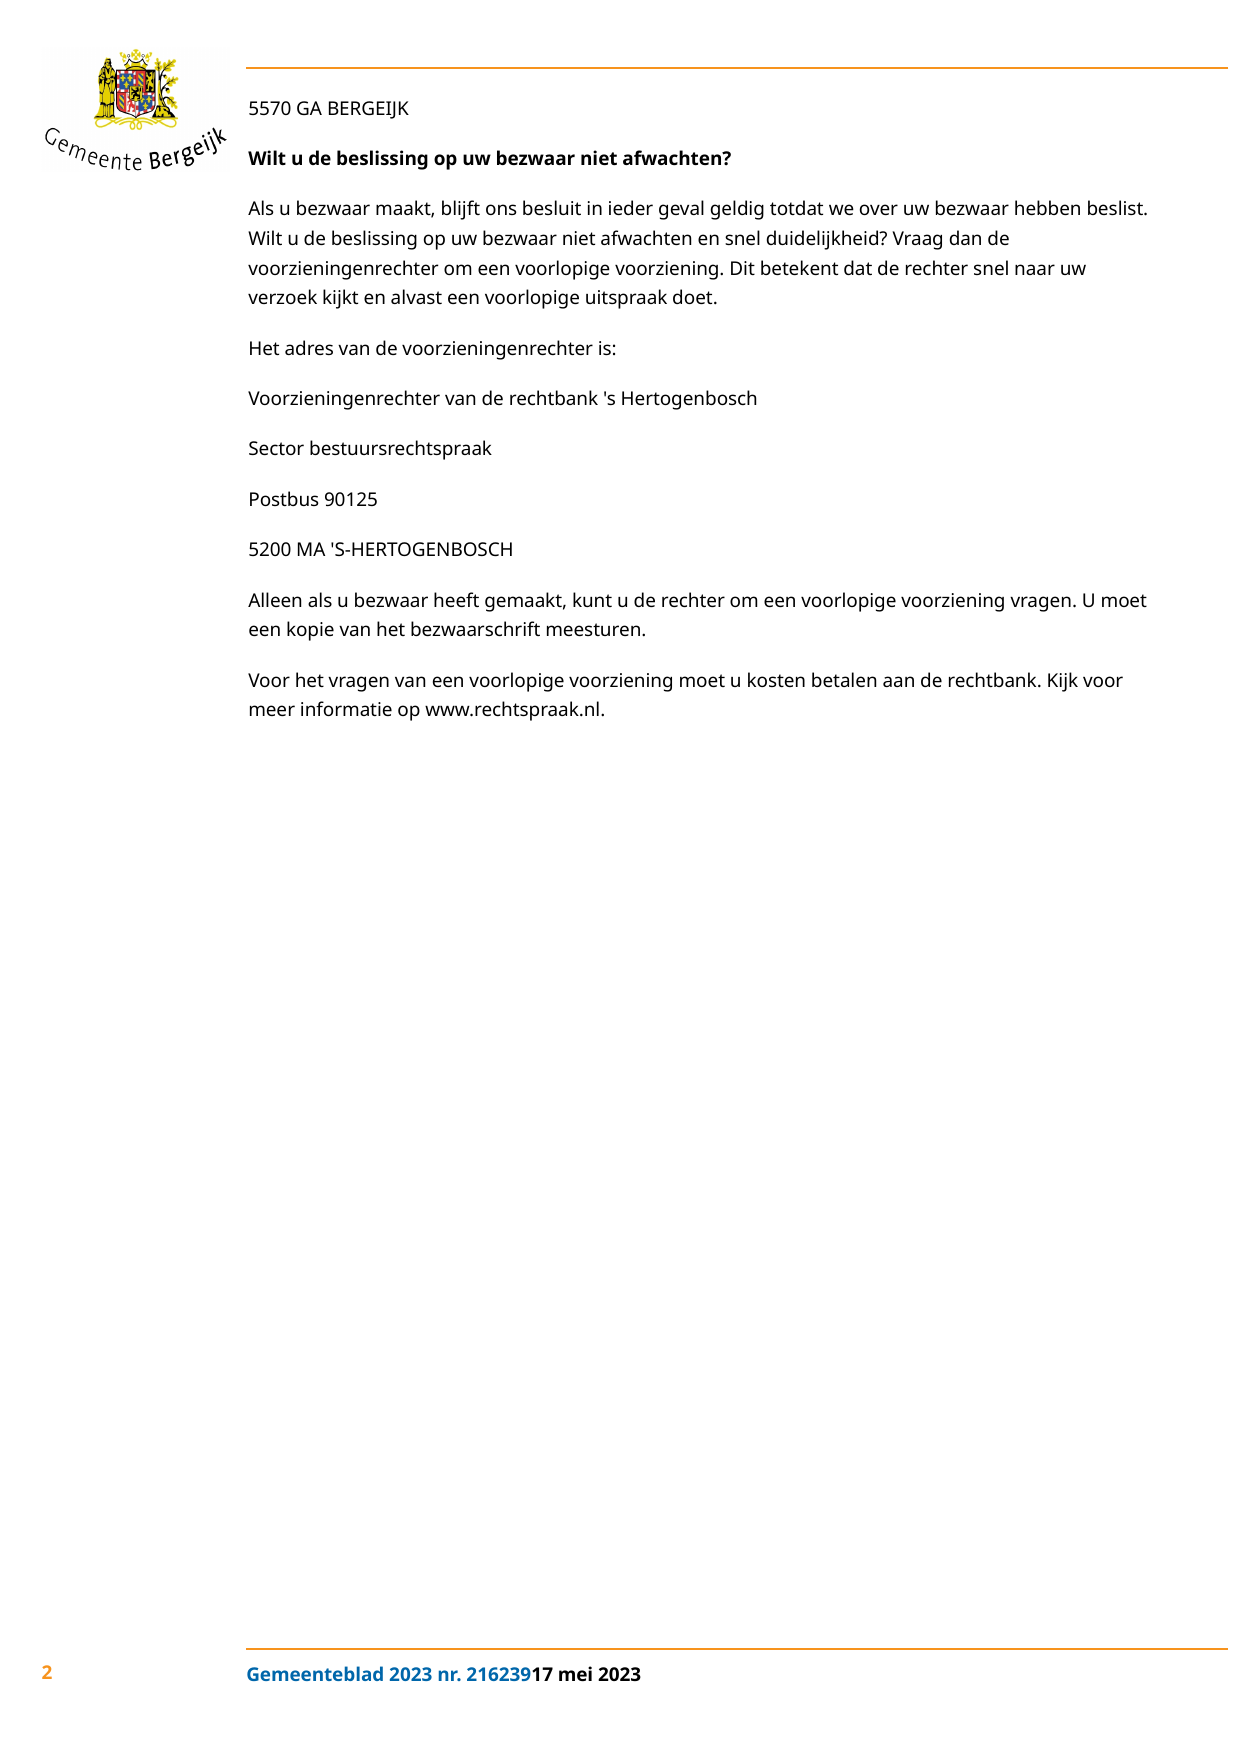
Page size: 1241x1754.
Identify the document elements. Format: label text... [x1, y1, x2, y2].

text Als u bezwaar maakt, blijft ons besluit in ieder geval geldig totdat we over uw bezwaar hebben beslist. Wilt u de beslissing op uw bezwaar niet afwachten en snel duidelijkheid? Vraag dan de voorzieningenrechter om een voorlopige voorziening. Dit betekent dat de rechter snel naar uw verzoek kijkt en alvast een voorlopige uitspraak doet. [248, 196, 1152, 310]
text Voorzieningenrechter van de rechtbank 's Hertogenbosch [248, 385, 1152, 411]
text Wilt u de beslissing op uw bezwaar niet afwachten? [248, 145, 1152, 171]
text Sector bestuursrechtspraak [248, 436, 1152, 461]
text Het adres van de voorzieningenrechter is: [248, 335, 1152, 361]
text Postbus 90125 [248, 486, 1152, 512]
text Voor het vragen van een voorlopige voorziening moet u kosten betalen aan de rechtbank. Kijk voor meer informatie op www.rechtspraak.nl. [248, 667, 1152, 722]
picture [41, 47, 231, 172]
text Alleen als u bezwaar heeft gemaakt, kunt u de rechter om een voorlopige voorziening vragen. U moet een kopie van het bezwaarschrift meesturen. [248, 587, 1152, 642]
text 5570 GA BERGEIJK [248, 95, 1152, 121]
text 5200 MA 'S-HERTOGENBOSCH [248, 536, 1152, 562]
